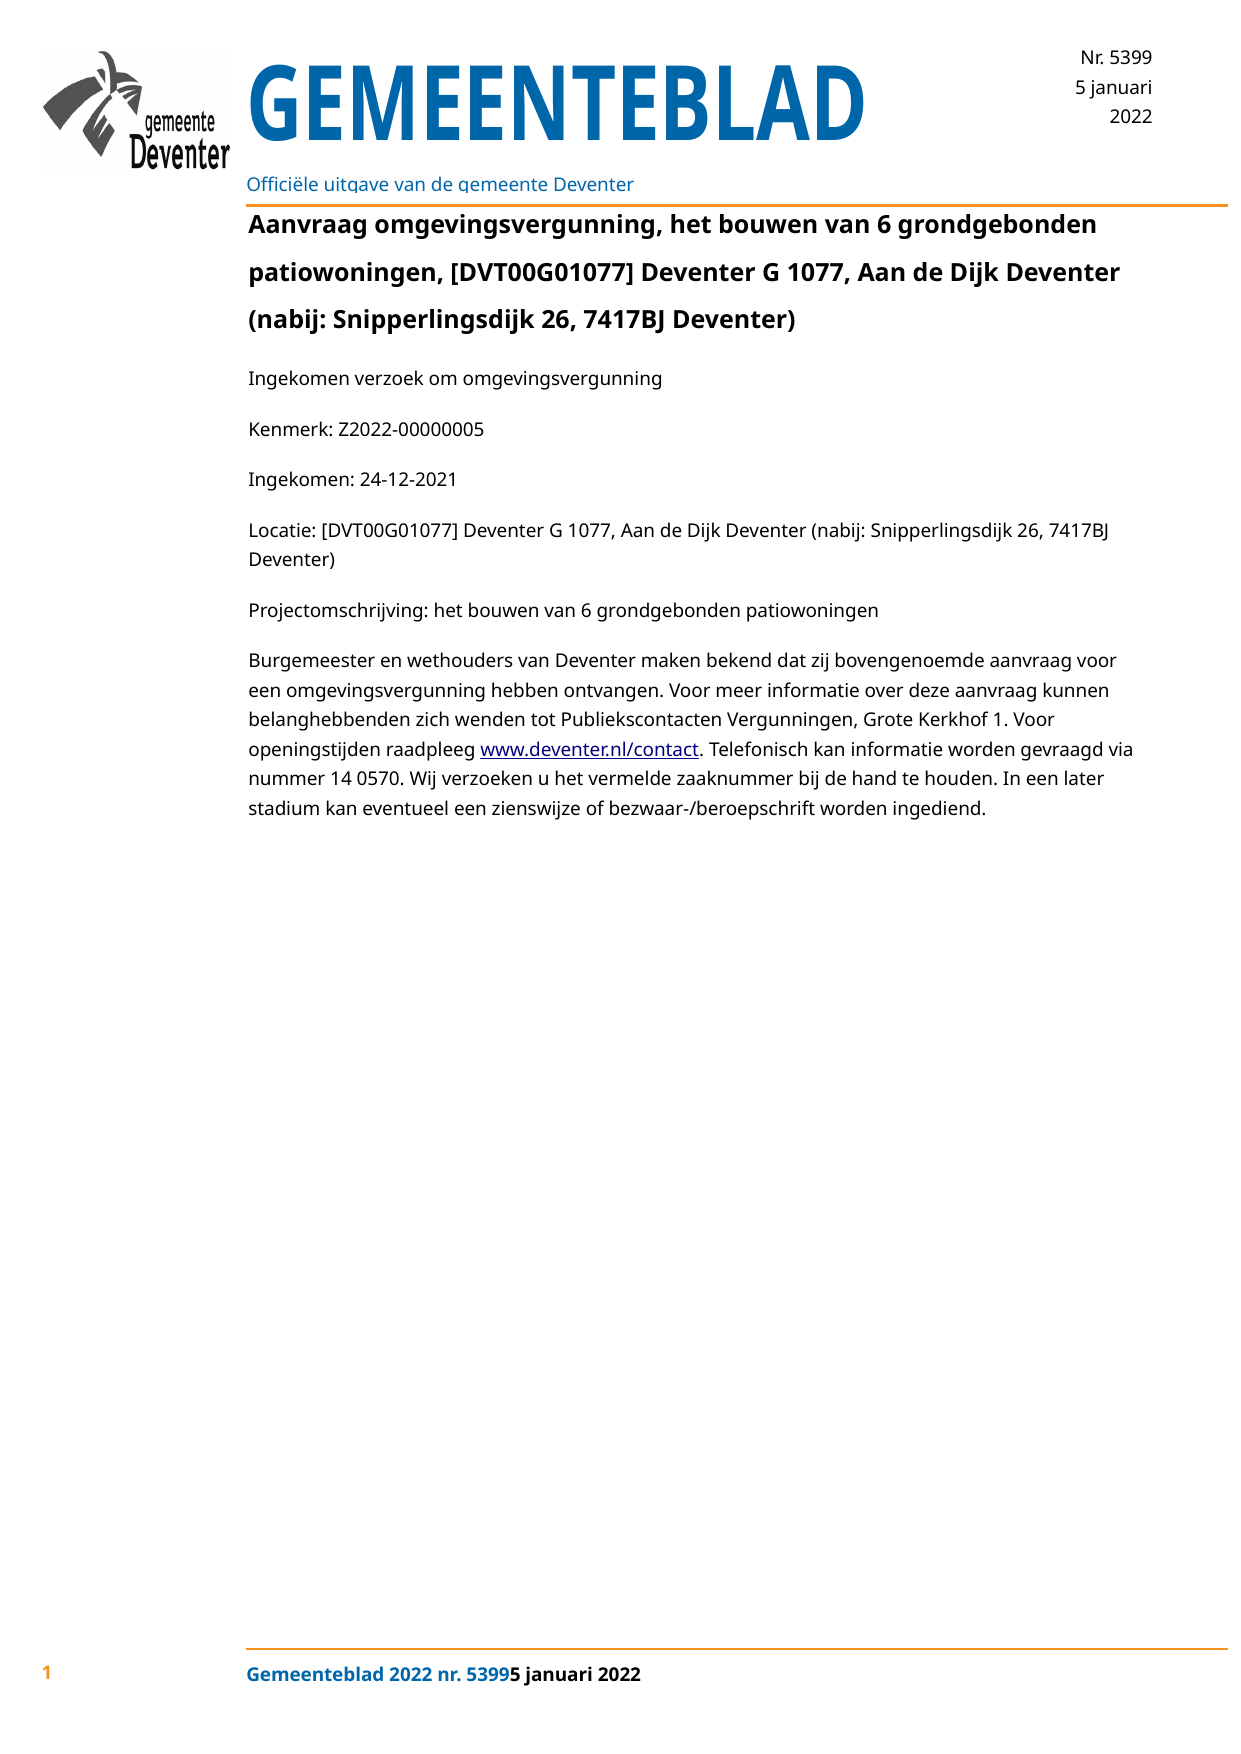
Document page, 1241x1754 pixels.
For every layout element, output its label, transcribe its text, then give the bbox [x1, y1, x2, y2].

text Ingekomen: 24-12-2021 [248, 466, 1152, 492]
text Burgemeester en wethouders van Deventer maken bekend dat zij bovengenoemde aanvraag voor een omgevingsvergunning hebben ontvangen. Voor meer informatie over deze aanvraag kunnen belanghebbenden zich wenden tot Publiekscontacten Vergunningen, Grote Kerkhof 1. Voor openingstijden raadpleeg www.deventer.nl/contact. Telefonisch kan informatie worden gevraagd via nummer 14 0570. Wij verzoeken u het vermelde zaaknummer bij de hand te houden. In een later stadium kan eventueel een zienswijze of bezwaar-/beroepschrift worden ingediend. [248, 647, 1152, 821]
text Projectomschrijving: het bouwen van 6 grondgebonden patiowoningen [248, 597, 1152, 622]
text Kenmerk: Z2022-00000005 [248, 416, 1152, 442]
text Ingekomen verzoek om omgevingsvergunning [248, 366, 1152, 391]
text Aanvraag omgevingsvergunning, het bouwen van 6 grondgebonden patiowoningen, [DVT00G01077] Deventer G 1077, Aan de Dijk Deventer (nabij: Snipperlingsdijk 26, 7417BJ Deventer) [248, 207, 1152, 336]
picture [41, 47, 231, 172]
text Locatie: [DVT00G01077] Deventer G 1077, Aan de Dijk Deventer (nabij: Snipperlingsdijk 26, 7417BJ Deventer) [248, 517, 1152, 572]
